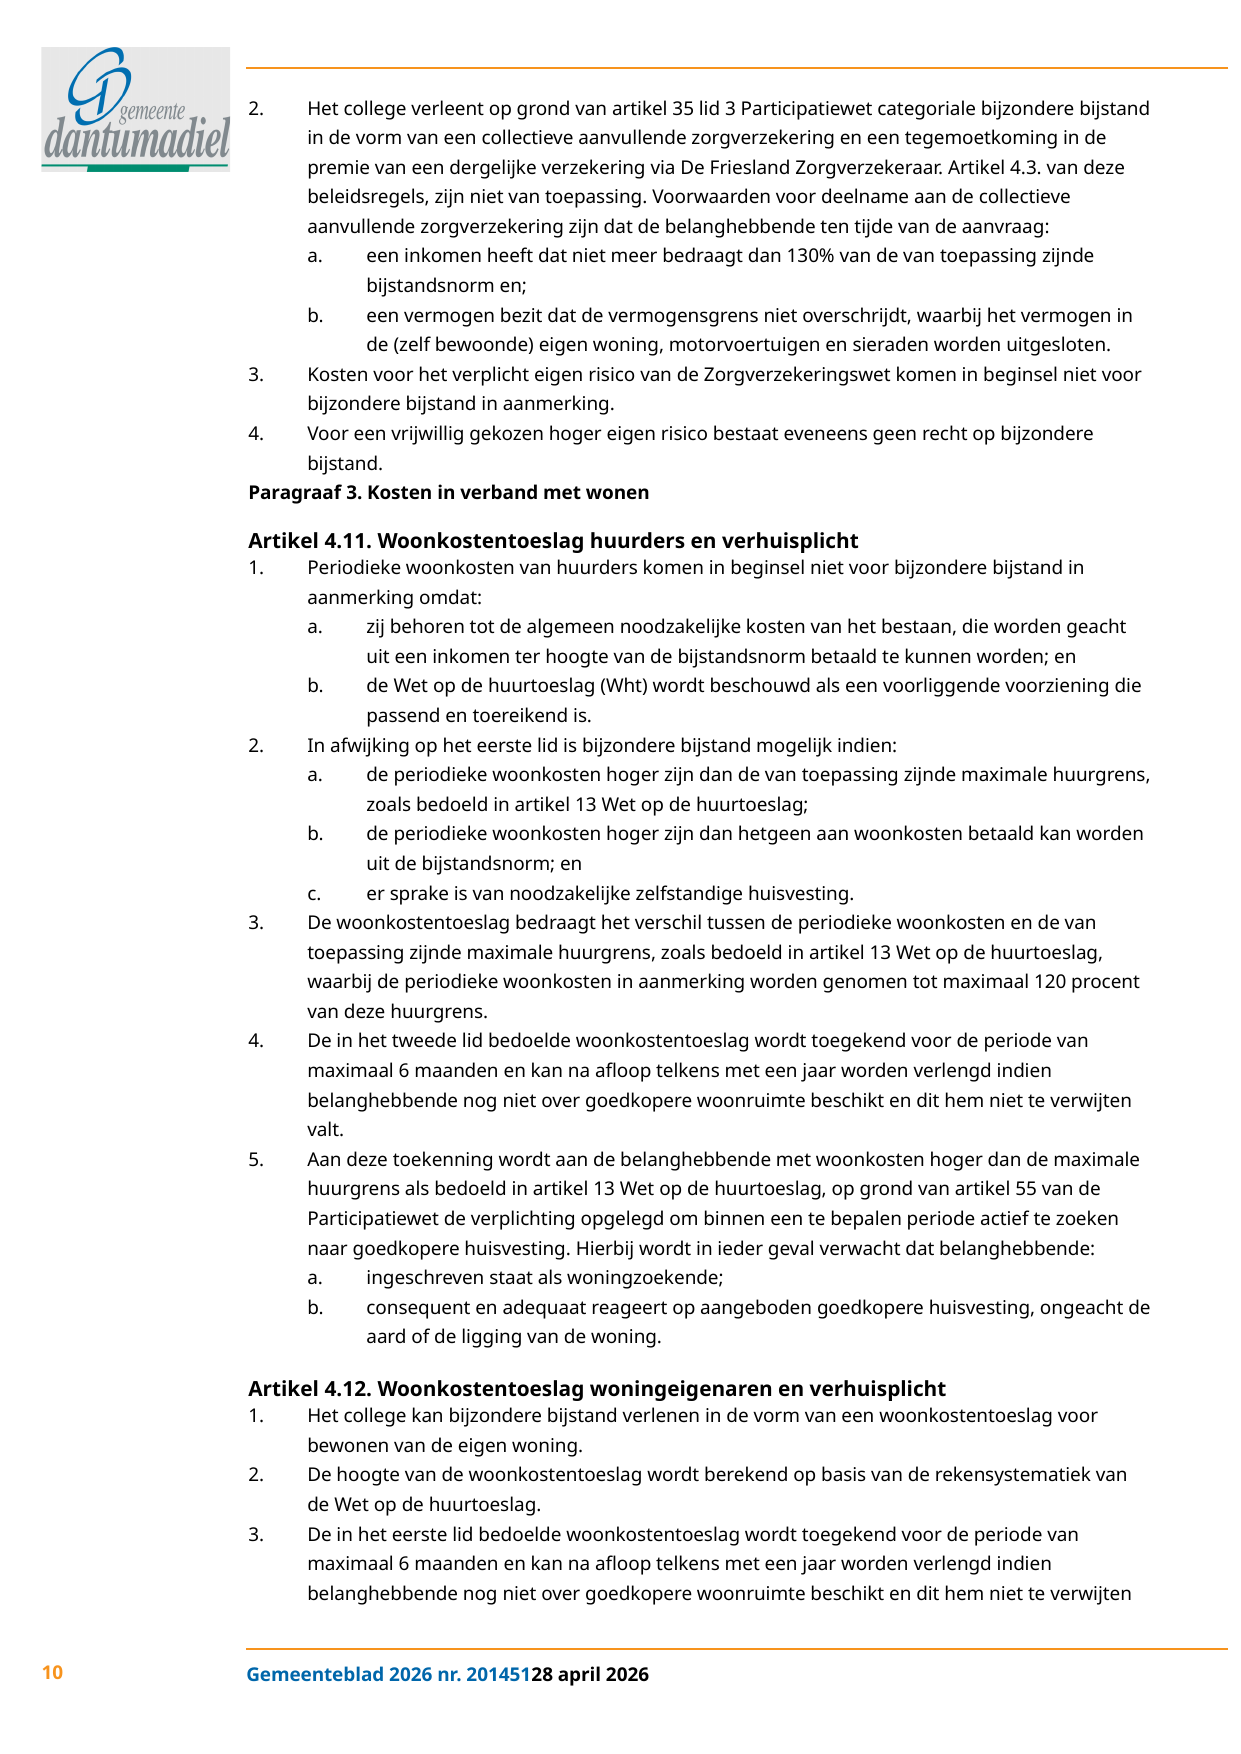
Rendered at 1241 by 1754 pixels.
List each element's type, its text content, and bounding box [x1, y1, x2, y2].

list De woonkostentoeslag bedraagt het verschil tussen de periodieke woonkosten en de van toepassing zijnde maximale huurgrens, zoals bedoeld in artikel 13 Wet op de huurtoeslag, waarbij de periodieke woonkosten in aanmerking worden genomen tot maximaal 120 procent van deze huurgrens. [248, 909, 1152, 1024]
text Artikel 4.12. Woonkostentoeslag woningeigenaren en verhuisplicht [248, 1374, 1152, 1402]
list de Wet op de huurtoeslag (Wht) wordt beschouwd als een voorliggende voorziening die passend en toereikend is. [307, 673, 1152, 728]
list een inkomen heeft dat niet meer bedraagt dan 130% van de van toepassing zijnde bijstandsnorm en; [307, 243, 1152, 298]
list De hoogte van de woonkostentoeslag wordt berekend op basis van de rekensystematiek van de Wet op de huurtoeslag. [248, 1462, 1152, 1517]
text Paragraaf 3. Kosten in verband met wonen [248, 479, 1152, 505]
list In afwijking op het eerste lid is bijzondere bijstand mogelijk indien: [248, 732, 1152, 758]
list Het college kan bijzondere bijstand verlenen in de vorm van een woonkostentoeslag voor bewonen van de eigen woning. [248, 1402, 1152, 1458]
list een vermogen bezit dat de vermogensgrens niet overschrijdt, waarbij het vermogen in de (zelf bewoonde) eigen woning, motorvoertuigen en sieraden worden uitgesloten. [307, 302, 1152, 357]
list de periodieke woonkosten hoger zijn dan de van toepassing zijnde maximale huurgrens, zoals bedoeld in artikel 13 Wet op de huurtoeslag; [307, 761, 1152, 817]
list consequent en adequaat reageert op aangeboden goedkopere huisvesting, ongeacht de aard of de ligging van de woning. [307, 1294, 1152, 1349]
list De in het tweede lid bedoelde woonkostentoeslag wordt toegekend voor de periode van maximaal 6 maanden en kan na afloop telkens met een jaar worden verlengd indien belanghebbende nog niet over goedkopere woonruimte beschikt en dit hem niet te verwijten valt. [248, 1028, 1152, 1142]
list Kosten voor het verplicht eigen risico van de Zorgverzekeringswet komen in beginsel niet voor bijzondere bijstand in aanmerking. [248, 361, 1152, 416]
text Artikel 4.11. Woonkostentoeslag huurders en verhuisplicht [248, 526, 1152, 554]
list De in het eerste lid bedoelde woonkostentoeslag wordt toegekend voor de periode van maximaal 6 maanden en kan na afloop telkens met een jaar worden verlengd indien belanghebbende nog niet over goedkopere woonruimte beschikt en dit hem niet te verwijten [248, 1521, 1152, 1606]
list Periodieke woonkosten van huurders komen in beginsel niet voor bijzondere bijstand in aanmerking omdat: [248, 554, 1152, 610]
list er sprake is van noodzakelijke zelfstandige huisvesting. [307, 880, 1152, 906]
list ingeschreven staat als woningzoekende; [307, 1264, 1152, 1290]
list Aan deze toekenning wordt aan de belanghebbende met woonkosten hoger dan de maximale huurgrens als bedoeld in artikel 13 Wet op de huurtoeslag, op grond van artikel 55 van de Participatiewet de verplichting opgelegd om binnen een te bepalen periode actief te zoeken naar goedkopere huisvesting. Hierbij wordt in ieder geval verwacht dat belanghebbende: [248, 1146, 1152, 1261]
list de periodieke woonkosten hoger zijn dan hetgeen aan woonkosten betaald kan worden uit de bijstandsnorm; en [307, 821, 1152, 876]
picture [41, 47, 231, 172]
list Voor een vrijwillig gekozen hoger eigen risico bestaat eveneens geen recht op bijzondere bijstand. [248, 420, 1152, 476]
list zij behoren tot de algemeen noodzakelijke kosten van het bestaan, die worden geacht uit een inkomen ter hoogte van de bijstandsnorm betaald te kunnen worden; en [307, 613, 1152, 669]
list Het college verleent op grond van artikel 35 lid 3 Participatiewet categoriale bijzondere bijstand in de vorm van een collectieve aanvullende zorgverzekering en een tegemoetkoming in de premie van een dergelijke verzekering via De Friesland Zorgverzekeraar. Artikel 4.3. van deze beleidsregels, zijn niet van toepassing. Voorwaarden voor deelname aan de collectieve aanvullende zorgverzekering zijn dat de belanghebbende ten tijde van de aanvraag: [248, 95, 1152, 239]
